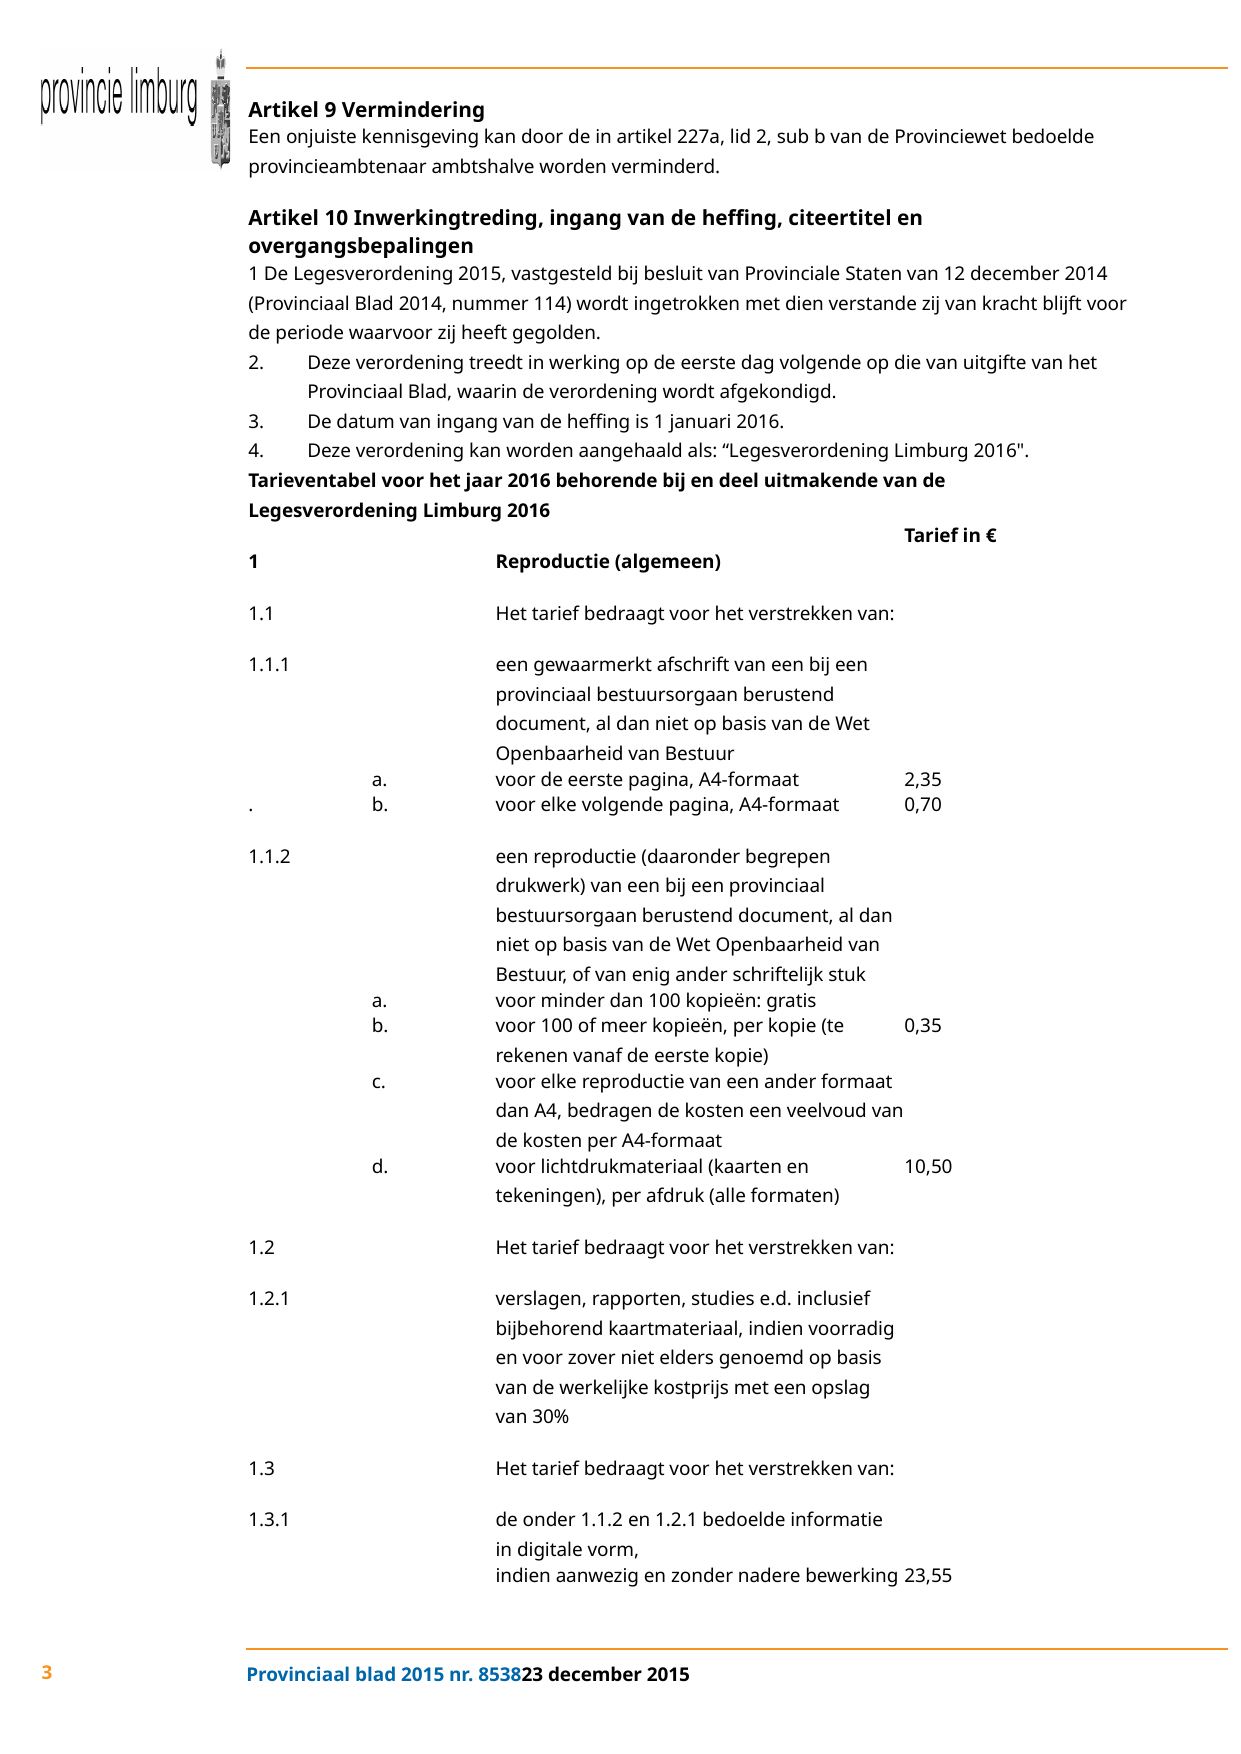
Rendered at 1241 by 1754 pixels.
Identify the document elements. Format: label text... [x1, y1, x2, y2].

table_cell Het tarief bedraagt voor het verstrekken van: [495, 1234, 904, 1260]
table_cell [495, 1430, 904, 1455]
table_cell [248, 574, 372, 600]
table_cell a. [372, 987, 495, 1013]
table_cell 1.3.1 [248, 1507, 372, 1562]
table_cell 1.1.2 [248, 843, 372, 987]
table_cell voor elke reproductie van een ander formaat dan A4, bedragen de kosten een veelvoud van de kosten per A4-formaat [495, 1068, 904, 1153]
table_cell voor elke volgende pagina, A4-formaat [495, 791, 904, 817]
table_cell de onder 1.1.2 en 1.2.1 bedoelde informatie in digitale vorm, [495, 1507, 904, 1562]
table_cell [248, 626, 372, 651]
table_cell 1.2.1 [248, 1285, 372, 1429]
table_cell Het tarief bedraagt voor het verstrekken van: [495, 1455, 904, 1481]
table_cell voor 100 of meer kopieën, per kopie (te rekenen vanaf de eerste kopie) [495, 1013, 904, 1068]
table_cell voor minder dan 100 kopieën: gratis [495, 987, 904, 1013]
table_cell [372, 651, 495, 766]
table_cell b. [372, 1013, 495, 1068]
table_cell [248, 1260, 372, 1285]
table_cell [248, 1481, 372, 1507]
table_cell [495, 574, 904, 600]
table_cell [904, 817, 1028, 843]
table_cell [372, 523, 495, 548]
table_cell [495, 626, 904, 651]
table_cell voor lichtdrukmateriaal (kaarten en tekeningen), per afdruk (alle formaten) [495, 1153, 904, 1208]
table_cell [372, 817, 495, 843]
table_cell [372, 548, 495, 574]
table_cell [248, 1562, 372, 1588]
table_cell . [248, 791, 372, 817]
picture [41, 47, 231, 172]
table_cell [495, 1481, 904, 1507]
text Een onjuiste kennisgeving kan door de in artikel 227a, lid 2, sub b van de Provinciewet bedoelde provincieambtenaar ambtshalve worden verminderd. [248, 123, 1152, 178]
text 1 De Legesverordening 2015, vastgesteld bij besluit van Provinciale Staten van 12 december 2014 (Provinciaal Blad 2014, nummer 114) wordt ingetrokken met dien verstande zij van kracht blijft voor de periode waarvoor zij heeft gegolden. [248, 260, 1152, 345]
table_cell [904, 1068, 1028, 1153]
table_cell [904, 843, 1028, 987]
table_cell [372, 1507, 495, 1562]
table_cell indien aanwezig en zonder nadere bewerking [495, 1562, 904, 1588]
table_cell [248, 1068, 372, 1153]
table_cell [248, 523, 372, 548]
table_cell [904, 1430, 1028, 1455]
table_cell Het tarief bedraagt voor het verstrekken van: [495, 600, 904, 626]
table_cell [904, 1507, 1028, 1562]
table_cell [372, 1430, 495, 1455]
table_cell [904, 1481, 1028, 1507]
table_cell verslagen, rapporten, studies e.d. inclusief bijbehorend kaartmateriaal, indien voorradig en voor zover niet elders genoemd op basis van de werkelijke kostprijs met een opslag van 30% [495, 1285, 904, 1429]
table_cell Reproductie (algemeen) [495, 548, 904, 574]
list De datum van ingang van de heffing is 1 januari 2016. [248, 408, 1152, 434]
table_cell [904, 1285, 1028, 1429]
table_cell een reproductie (daaronder begrepen drukwerk) van een bij een provinciaal bestuursorgaan berustend document, al dan niet op basis van de Wet Openbaarheid van Bestuur, of van enig ander schriftelijk stuk [495, 843, 904, 987]
table_cell 2,35 [904, 766, 1028, 791]
table_cell [372, 1285, 495, 1429]
table_cell [495, 523, 904, 548]
table_cell [904, 1208, 1028, 1234]
table_cell [372, 1481, 495, 1507]
table_cell 1.2 [248, 1234, 372, 1260]
table_cell [372, 626, 495, 651]
list Deze verordening treedt in werking op de eerste dag volgende op die van uitgifte van het Provinciaal Blad, waarin de verordening wordt afgekondigd. [248, 349, 1152, 404]
table_cell [248, 987, 372, 1013]
table_cell [904, 626, 1028, 651]
table_cell [248, 1430, 372, 1455]
table_cell d. [372, 1153, 495, 1208]
table_cell [372, 1455, 495, 1481]
table_cell [495, 817, 904, 843]
table_cell [248, 766, 372, 791]
table_cell [904, 651, 1028, 766]
table_cell [904, 1260, 1028, 1285]
table_cell [904, 1234, 1028, 1260]
table_cell [495, 1208, 904, 1234]
table_cell [495, 1260, 904, 1285]
table_header Tarieventabel voor het jaar 2016 behorende bij en deel uitmakende van de Legesverordening Limburg 2016 [248, 467, 1028, 523]
text Artikel 9 Vermindering [248, 95, 1152, 123]
table_cell 1.1.1 [248, 651, 372, 766]
table_cell [248, 817, 372, 843]
table_cell [248, 1208, 372, 1234]
table_cell [904, 1455, 1028, 1481]
table_cell 0,35 [904, 1013, 1028, 1068]
table_cell 23,55 [904, 1562, 1028, 1588]
table_cell 0,70 [904, 791, 1028, 817]
table_cell [372, 574, 495, 600]
table_cell [248, 1153, 372, 1208]
table_cell [904, 987, 1028, 1013]
text Artikel 10 Inwerkingtreding, ingang van de heffing, citeertitel en overgangsbepalingen [248, 203, 1152, 260]
table_cell [904, 600, 1028, 626]
table_cell [248, 1013, 372, 1068]
table_cell c. [372, 1068, 495, 1153]
table_cell [372, 1208, 495, 1234]
table_cell voor de eerste pagina, A4-formaat [495, 766, 904, 791]
table_cell [372, 600, 495, 626]
table_cell [372, 1234, 495, 1260]
list Deze verordening kan worden aangehaald als: “Legesverordening Limburg 2016". [248, 438, 1152, 463]
table_cell b. [372, 791, 495, 817]
table_cell een gewaarmerkt afschrift van een bij een provinciaal bestuursorgaan berustend document, al dan niet op basis van de Wet Openbaarheid van Bestuur [495, 651, 904, 766]
table_cell 1 [248, 548, 372, 574]
table_cell Tarief in € [904, 523, 1028, 548]
table_cell 10,50 [904, 1153, 1028, 1208]
table_cell [372, 1562, 495, 1588]
table_cell [904, 548, 1028, 574]
table_cell 1.3 [248, 1455, 372, 1481]
table_cell [372, 1260, 495, 1285]
table_cell a. [372, 766, 495, 791]
table_cell [372, 843, 495, 987]
table_cell [904, 574, 1028, 600]
table_cell 1.1 [248, 600, 372, 626]
